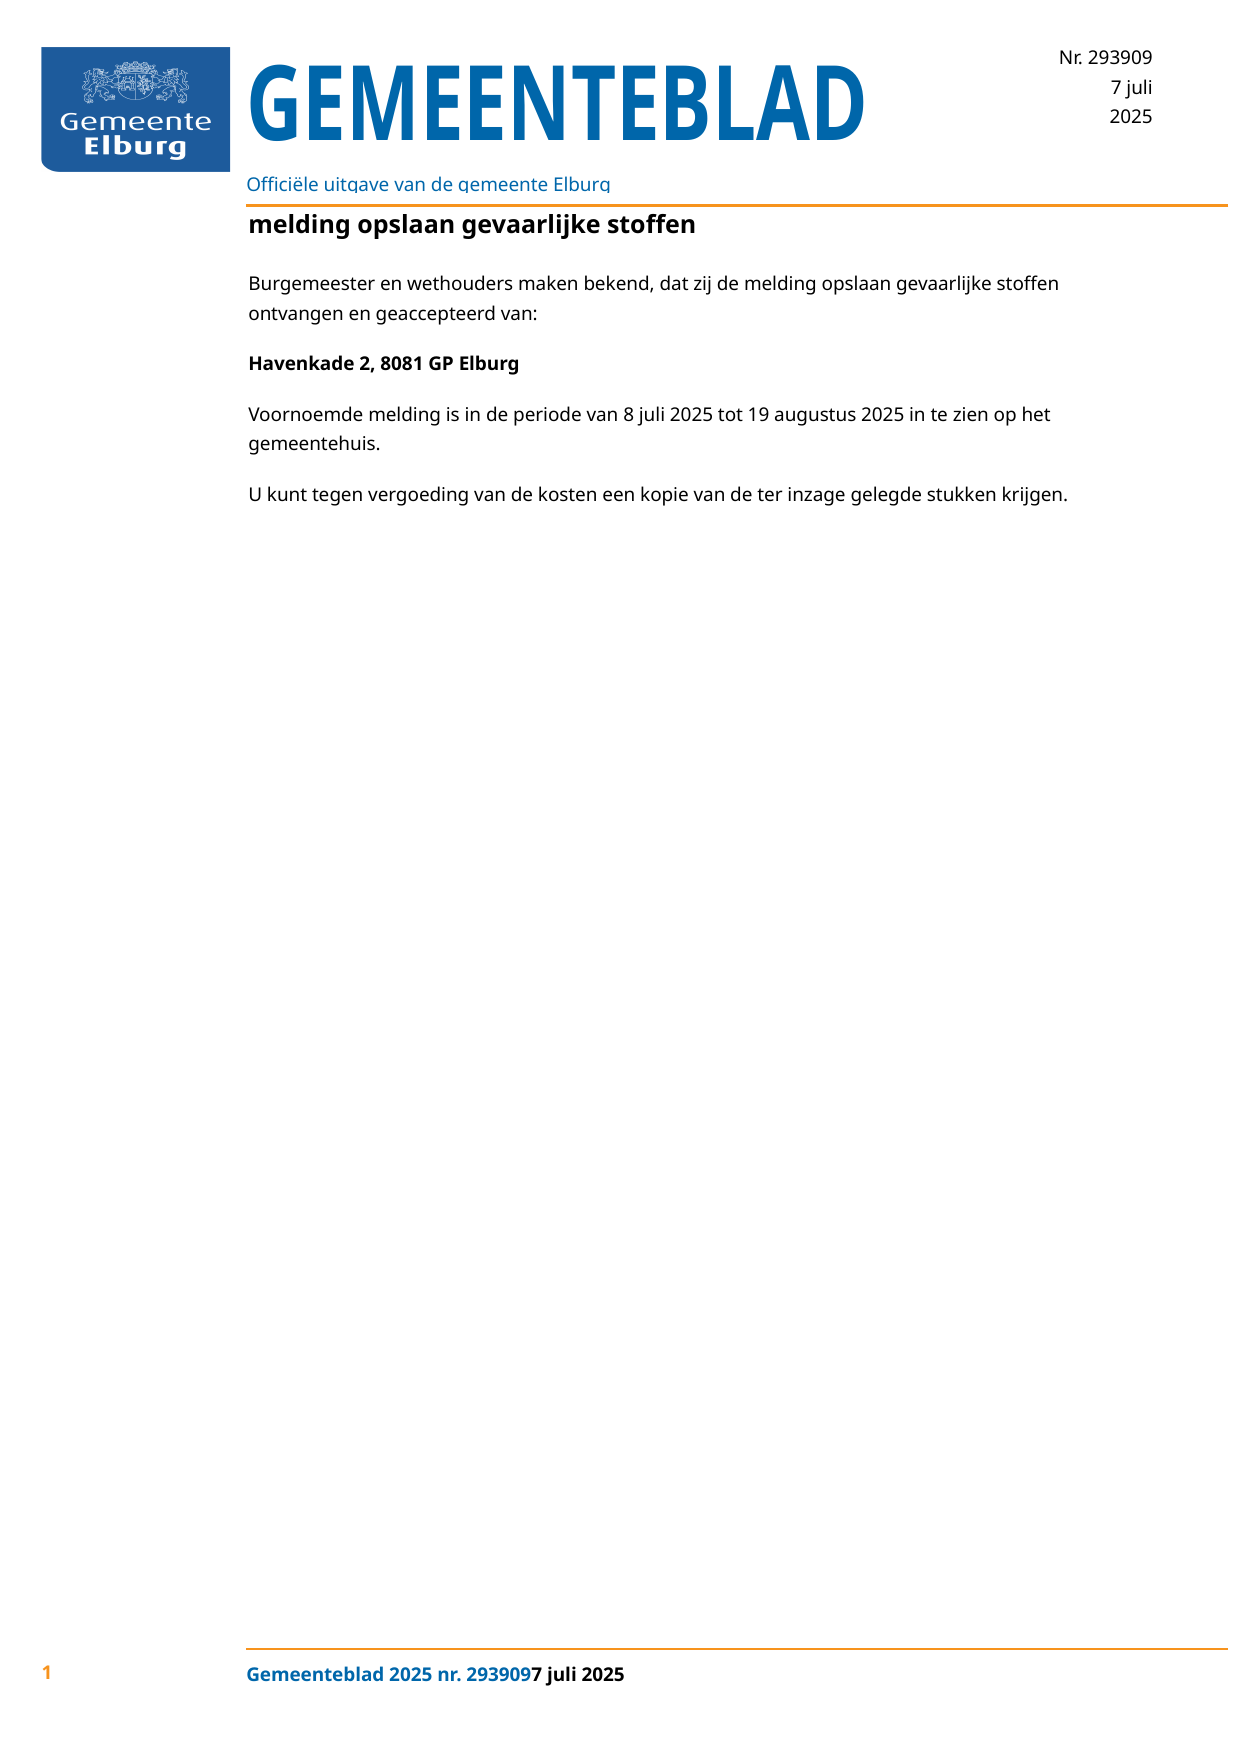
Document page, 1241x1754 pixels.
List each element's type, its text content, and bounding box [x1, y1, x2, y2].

text Havenkade 2, 8081 GP Elburg [248, 350, 1152, 376]
text melding opslaan gevaarlijke stoffen [248, 207, 1152, 241]
text Voornoemde melding is in de periode van 8 juli 2025 tot 19 augustus 2025 in te zien op het gemeentehuis. [248, 401, 1152, 456]
text U kunt tegen vergoeding van de kosten een kopie van de ter inzage gelegde stukken krijgen. [248, 481, 1152, 506]
picture [41, 47, 231, 172]
text Burgemeester en wethouders maken bekend, dat zij de melding opslaan gevaarlijke stoffen ontvangen en geaccepteerd van: [248, 270, 1152, 326]
